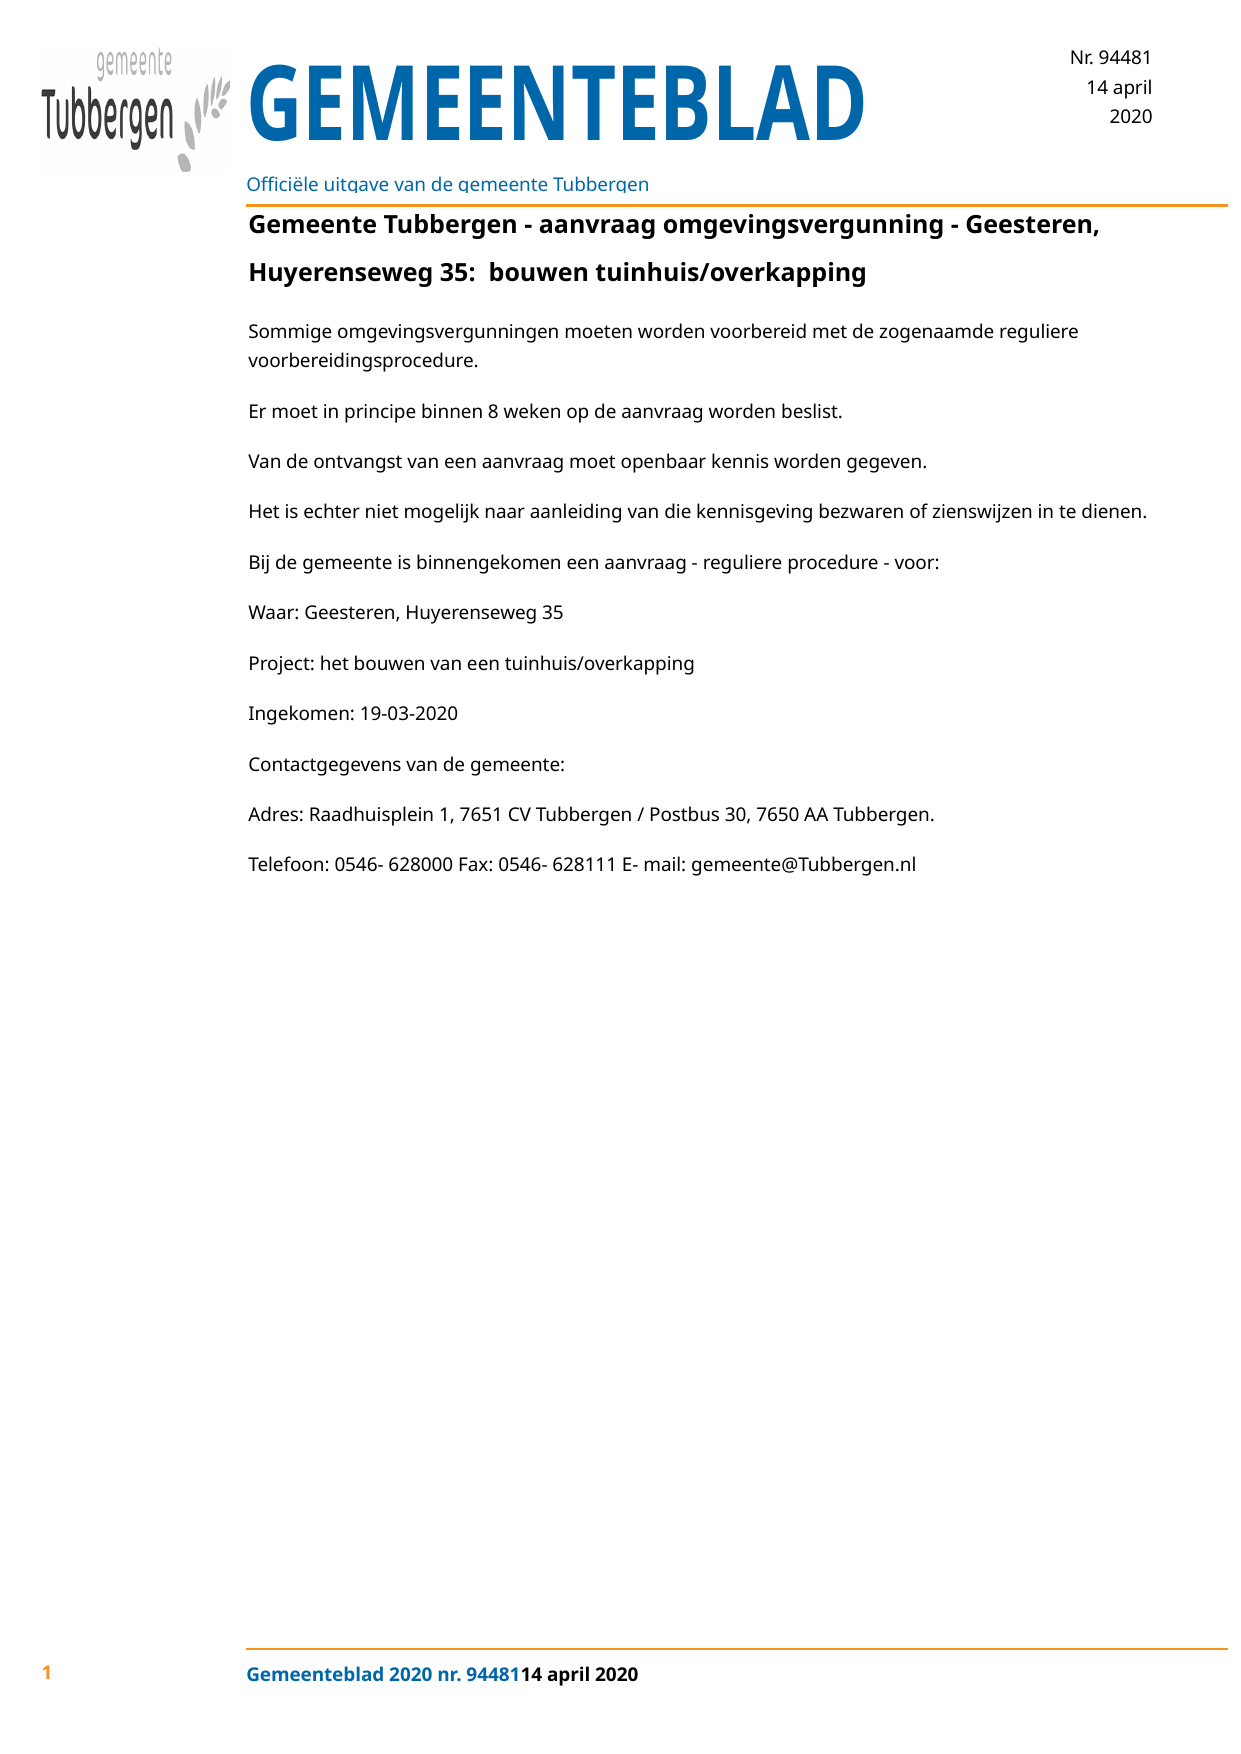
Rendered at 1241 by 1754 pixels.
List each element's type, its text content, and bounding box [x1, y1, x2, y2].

text Er moet in principe binnen 8 weken op de aanvraag worden beslist. [248, 398, 1152, 424]
text Waar: Geesteren, Huyerenseweg 35 [248, 599, 1152, 625]
text Bij de gemeente is binnengekomen een aanvraag - reguliere procedure - voor: [248, 549, 1152, 575]
picture [41, 47, 231, 172]
text Telefoon: 0546- 628000 Fax: 0546- 628111 E- mail: gemeente@Tubbergen.nl [248, 852, 1152, 877]
text Adres: Raadhuisplein 1, 7651 CV Tubbergen / Postbus 30, 7650 AA Tubbergen. [248, 801, 1152, 827]
text Ingekomen: 19-03-2020 [248, 700, 1152, 726]
text Contactgegevens van de gemeente: [248, 751, 1152, 777]
text Van de ontvangst van een aanvraag moet openbaar kennis worden gegeven. [248, 448, 1152, 474]
text Project: het bouwen van een tuinhuis/overkapping [248, 650, 1152, 676]
text Gemeente Tubbergen - aanvraag omgevingsvergunning - Geesteren, Huyerenseweg 35: bouwen tuinhuis/overkapping [248, 207, 1152, 288]
text Het is echter niet mogelijk naar aanleiding van die kennisgeving bezwaren of zienswijzen in te dienen. [248, 499, 1152, 524]
text Sommige omgevingsvergunningen moeten worden voorbereid met de zogenaamde reguliere voorbereidingsprocedure. [248, 318, 1152, 373]
